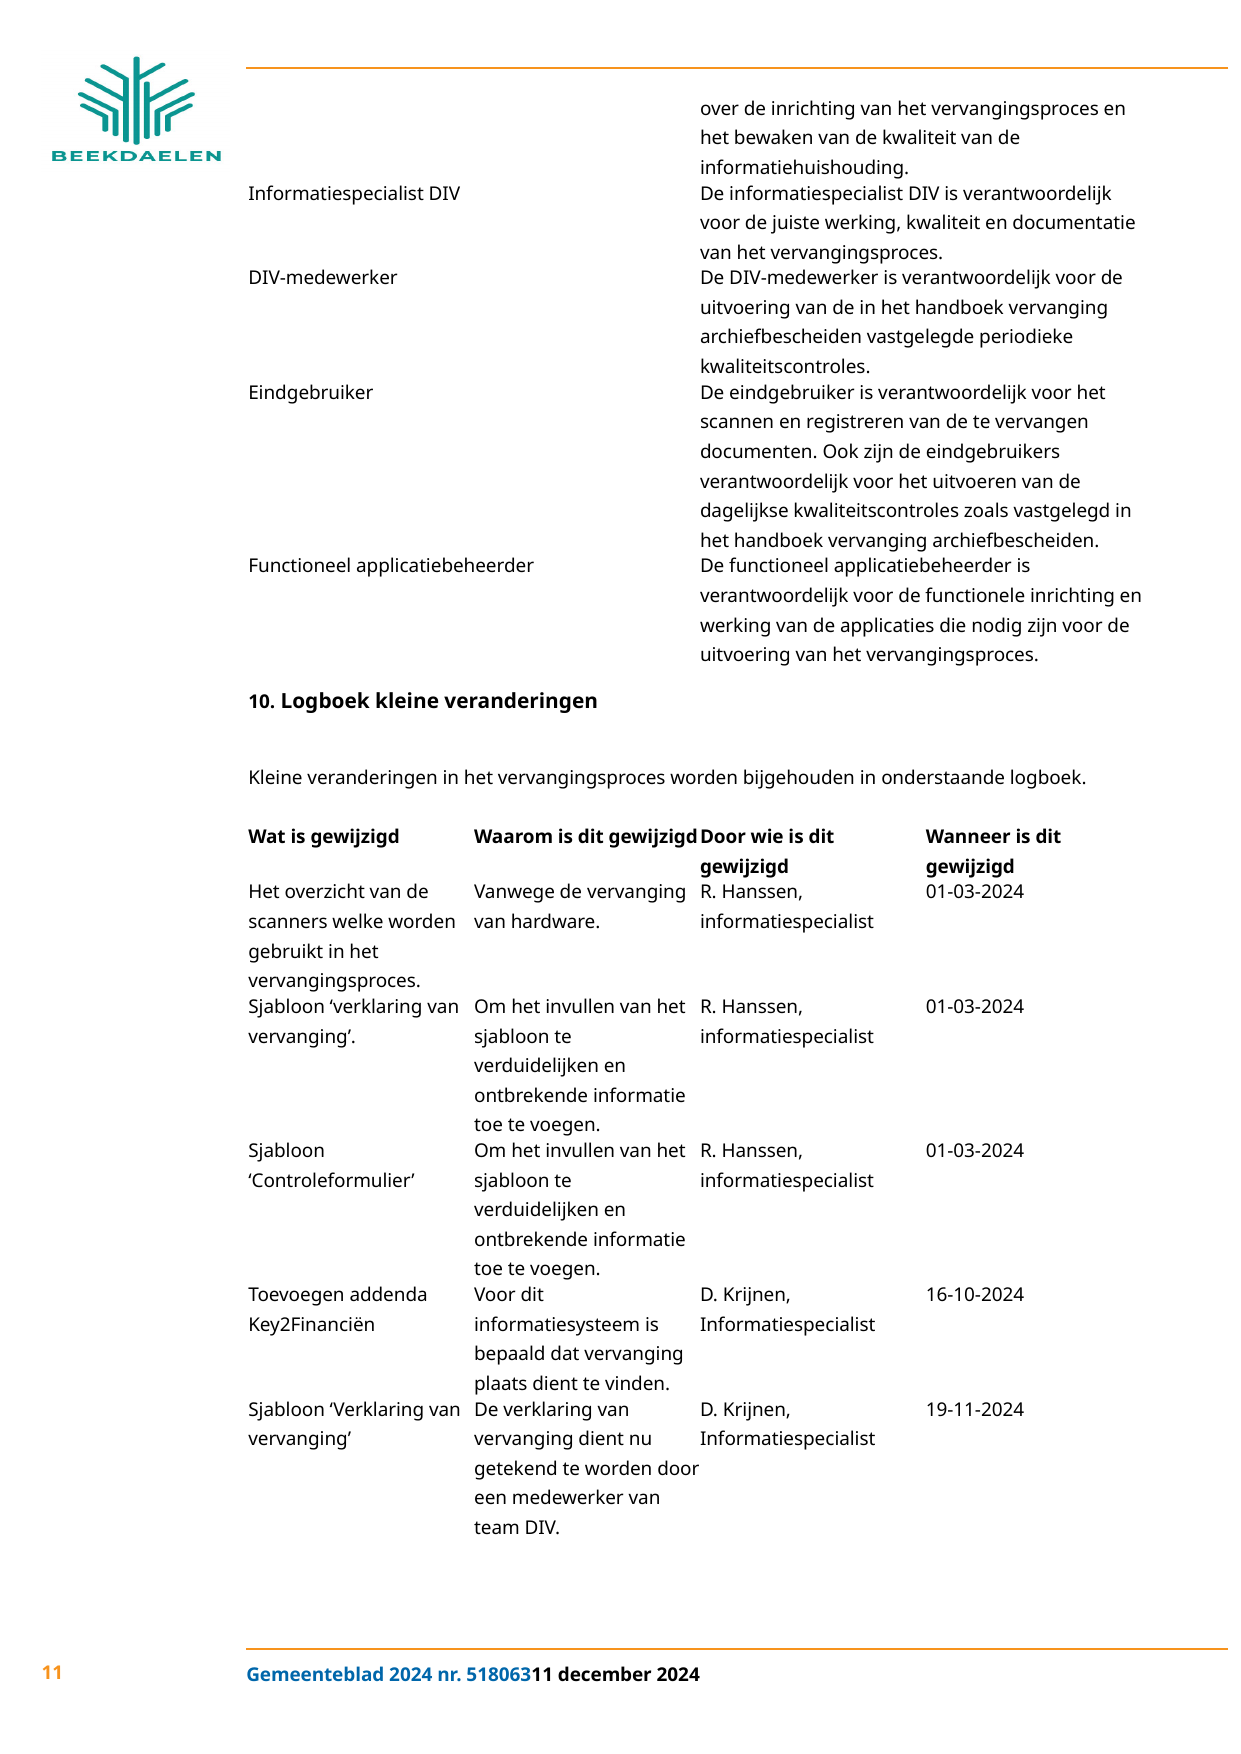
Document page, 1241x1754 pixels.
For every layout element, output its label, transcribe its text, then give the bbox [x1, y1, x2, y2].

table_cell [700, 1540, 926, 1566]
table_cell R. Hanssen, informatiespecialist [700, 1137, 926, 1281]
table_header Waarom is dit gewijzigd [474, 824, 700, 879]
table_cell Het overzicht van de scanners welke worden gebruikt in het vervangingsproces. [248, 879, 474, 993]
table_cell De informatiespecialist DIV is verantwoordelijk voor de juiste werking, kwaliteit en documentatie van het vervangingsproces. [700, 180, 1152, 264]
table_cell [248, 95, 700, 180]
table_cell Functioneel applicatiebeheerder [248, 553, 700, 667]
table_cell [926, 1566, 1152, 1591]
table_cell [474, 1540, 700, 1566]
table_cell De verklaring van vervanging dient nu getekend te worden door een medewerker van team DIV. [474, 1396, 700, 1540]
picture [41, 47, 231, 172]
table_cell De functioneel applicatiebeheerder is verantwoordelijk voor de functionele inrichting en werking van de applicaties die nodig zijn voor de uitvoering van het vervangingsproces. [700, 553, 1152, 667]
table_cell Om het invullen van het sjabloon te verduidelijken en ontbrekende informatie toe te voegen. [474, 1137, 700, 1281]
table_cell [926, 1540, 1152, 1566]
table_cell 19-11-2024 [926, 1396, 1152, 1540]
text 10. Logboek kleine veranderingen [248, 686, 1152, 715]
table_cell Toevoegen addenda Key2Financiën [248, 1281, 474, 1396]
table_cell [700, 1566, 926, 1591]
table_cell R. Hanssen, informatiespecialist [700, 879, 926, 993]
table_cell Voor dit informatiesysteem is bepaald dat vervanging plaats dient te vinden. [474, 1281, 700, 1396]
table_cell 01-03-2024 [926, 1137, 1152, 1281]
table_cell D. Krijnen, Informatiespecialist [700, 1281, 926, 1396]
table_cell Sjabloon ‘Controleformulier’ [248, 1137, 474, 1281]
table_cell DIV-medewerker [248, 265, 700, 379]
table_header Wat is gewijzigd [248, 824, 474, 879]
table_cell [248, 1540, 474, 1566]
table_cell Sjabloon ‘verklaring van vervanging’. [248, 993, 474, 1137]
table_header Wanneer is dit gewijzigd [926, 824, 1152, 879]
table_cell De eindgebruiker is verantwoordelijk voor het scannen en registreren van de te vervangen documenten. Ook zijn de eindgebruikers verantwoordelijk voor het uitvoeren van de dagelijkse kwaliteitscontroles zoals vastgelegd in het handboek vervanging archiefbescheiden. [700, 379, 1152, 553]
table_cell 16-10-2024 [926, 1281, 1152, 1396]
table_cell De DIV-medewerker is verantwoordelijk voor de uitvoering van de in het handboek vervanging archiefbescheiden vastgelegde periodieke kwaliteitscontroles. [700, 265, 1152, 379]
table_cell Vanwege de vervanging van hardware. [474, 879, 700, 993]
table_cell [248, 1566, 474, 1591]
table_cell Eindgebruiker [248, 379, 700, 553]
table_cell [474, 1566, 700, 1591]
table_header Door wie is dit gewijzigd [700, 824, 926, 879]
table_cell 01-03-2024 [926, 993, 1152, 1137]
table_cell Om het invullen van het sjabloon te verduidelijken en ontbrekende informatie toe te voegen. [474, 993, 700, 1137]
table_cell Sjabloon ‘Verklaring van vervanging’ [248, 1396, 474, 1540]
table_cell Informatiespecialist DIV [248, 180, 700, 264]
table_cell D. Krijnen, Informatiespecialist [700, 1396, 926, 1540]
table_cell R. Hanssen, informatiespecialist [700, 993, 926, 1137]
table_cell over de inrichting van het vervangingsproces en het bewaken van de kwaliteit van de informatiehuishouding. [700, 95, 1152, 180]
table_cell 01-03-2024 [926, 879, 1152, 993]
text Kleine veranderingen in het vervangingsproces worden bijgehouden in onderstaande logboek. [248, 764, 1152, 790]
